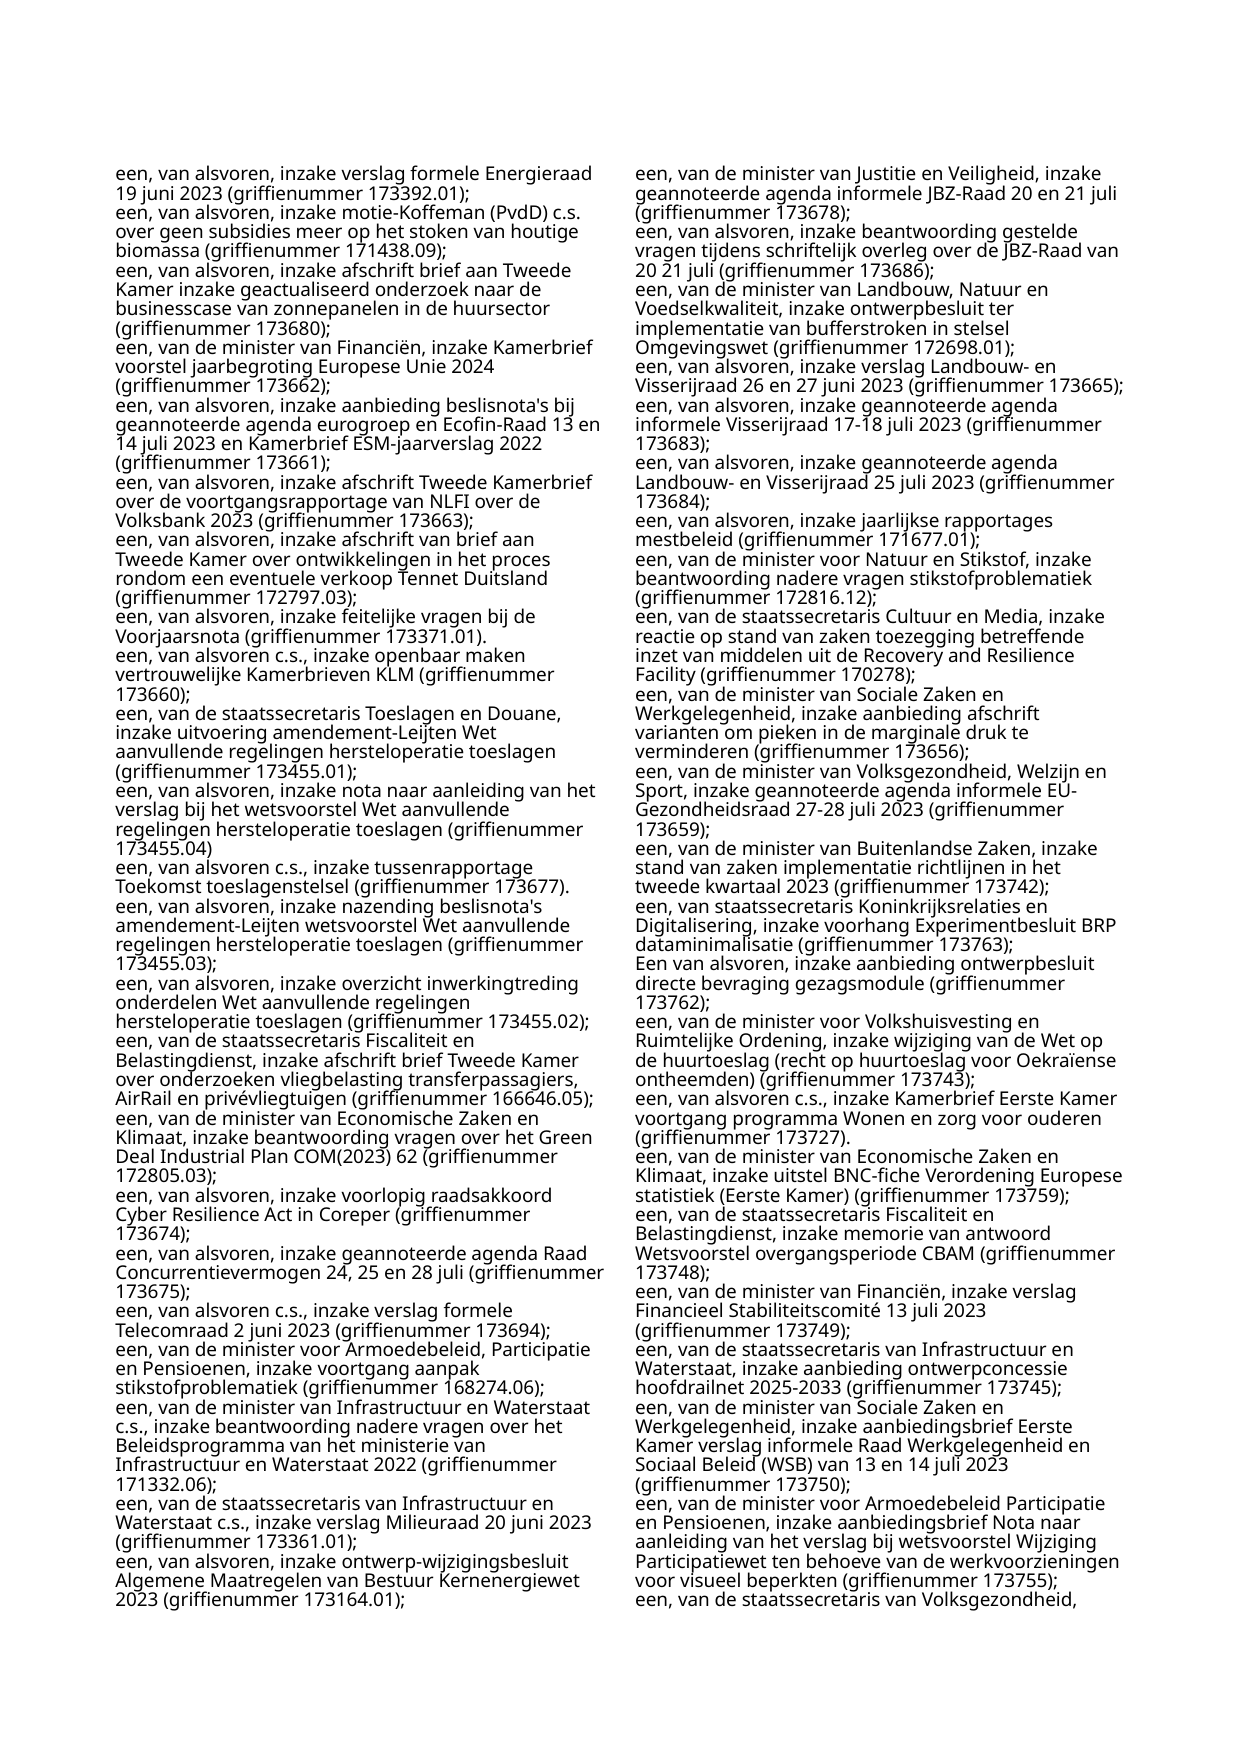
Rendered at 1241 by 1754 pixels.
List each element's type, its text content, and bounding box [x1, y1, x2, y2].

text een, van de minister van Economische Zaken en Klimaat, inzake beantwoording vragen over het Green Deal Industrial Plan COM(2023) 62 (griffienummer 172805.03); [115, 1109, 605, 1187]
text een, van alsvoren, inzake aanbieding beslisnota's bij geannoteerde agenda eurogroep en Ecofin-Raad 13 en 14 juli 2023 en Kamerbrief ESM-jaarverslag 2022 (griffienummer 173661); [115, 397, 605, 474]
text een, van alsvoren, inzake verslag Landbouw- en Visserijraad 26 en 27 juni 2023 (griffienummer 173665); [635, 358, 1125, 397]
text een, van de minister van Landbouw, Natuur en Voedselkwaliteit, inzake ontwerpbesluit ter implementatie van bufferstroken in stelsel Omgevingswet (griffienummer 172698.01); [635, 281, 1125, 358]
text een, van alsvoren c.s., inzake openbaar maken vertrouwelijke Kamerbrieven KLM (griffienummer 173660); [115, 647, 605, 705]
text een, van alsvoren, inzake voorlopig raadsakkoord Cyber Resilience Act in Coreper (griffienummer 173674); [115, 1187, 605, 1244]
text een, van de staatssecretaris van Infrastructuur en Waterstaat, inzake aanbieding ontwerpconcessie hoofdrailnet 2025-2033 (griffienummer 173745); [635, 1341, 1125, 1399]
text Een van alsvoren, inzake aanbieding ontwerpbesluit directe bevraging gezagsmodule (griffienummer 173762); [635, 955, 1125, 1013]
text een, van de minister van Sociale Zaken en Werkgelegenheid, inzake aanbiedingsbrief Eerste Kamer verslag informele Raad Werkgelegenheid en Sociaal Beleid (WSB) van 13 en 14 juli 2023 (griffienummer 173750); [635, 1399, 1125, 1495]
text een, van alsvoren, inzake ontwerp-wijzigingsbesluit Algemene Maatregelen van Bestuur Kernenergiewet 2023 (griffienummer 173164.01); [115, 1553, 605, 1611]
text een, van alsvoren, inzake overzicht inwerkingtreding onderdelen Wet aanvullende regelingen hersteloperatie toeslagen (griffienummer 173455.02); [115, 975, 605, 1032]
text een, van de staatssecretaris Toeslagen en Douane, inzake uitvoering amendement-Leijten Wet aanvullende regelingen hersteloperatie toeslagen (griffienummer 173455.01); [115, 705, 605, 782]
text een, van alsvoren, inzake jaarlijkse rapportages mestbeleid (griffienummer 171677.01); [635, 512, 1125, 551]
text een, van alsvoren, inzake nota naar aanleiding van het verslag bij het wetsvoorstel Wet aanvullende regelingen hersteloperatie toeslagen (griffienummer 173455.04) [115, 782, 605, 859]
text een, van alsvoren, inzake verslag formele Energieraad 19 juni 2023 (griffienummer 173392.01); [115, 165, 605, 204]
text een, van de minister van Buitenlandse Zaken, inzake stand van zaken implementatie richtlijnen in het tweede kwartaal 2023 (griffienummer 173742); [635, 840, 1125, 898]
text een, van de minister voor Volkshuisvesting en Ruimtelijke Ordening, inzake wijziging van de Wet op de huurtoeslag (recht op huurtoeslag voor Oekraïense ontheemden) (griffienummer 173743); [635, 1013, 1125, 1090]
text een, van de minister van Infrastructuur en Waterstaat c.s., inzake beantwoording nadere vragen over het Beleidsprogramma van het ministerie van Infrastructuur en Waterstaat 2022 (griffienummer 171332.06); [115, 1399, 605, 1495]
text een, van de minister van Volksgezondheid, Welzijn en Sport, inzake geannoteerde agenda informele EU-Gezondheidsraad 27-28 juli 2023 (griffienummer 173659); [635, 763, 1125, 840]
text een, van de minister voor Armoedebeleid, Participatie en Pensioenen, inzake voortgang aanpak stikstofproblematiek (griffienummer 168274.06); [115, 1341, 605, 1399]
text een, van alsvoren, inzake motie-Koffeman (PvdD) c.s. over geen subsidies meer op het stoken van houtige biomassa (griffienummer 171438.09); [115, 204, 605, 262]
text een, van alsvoren, inzake feitelijke vragen bij de Voorjaarsnota (griffienummer 173371.01). [115, 608, 605, 647]
text een, van alsvoren, inzake afschrift Tweede Kamerbrief over de voortgangsrapportage van NLFI over de Volksbank 2023 (griffienummer 173663); [115, 474, 605, 531]
text een, van de minister van Financiën, inzake verslag Financieel Stabiliteitscomité 13 juli 2023 (griffienummer 173749); [635, 1283, 1125, 1341]
text een, van alsvoren, inzake beantwoording gestelde vragen tijdens schriftelijk overleg over de JBZ-Raad van 20 21 juli (griffienummer 173686); [635, 223, 1125, 281]
text een, van de staatssecretaris van Volksgezondheid, [635, 1591, 1125, 1611]
text een, van alsvoren c.s., inzake tussenrapportage Toekomst toeslagenstelsel (griffienummer 173677). [115, 859, 605, 898]
text een, van de minister van Justitie en Veiligheid, inzake geannoteerde agenda informele JBZ-Raad 20 en 21 juli (griffienummer 173678); [635, 165, 1125, 223]
text een, van de staatssecretaris Fiscaliteit en Belastingdienst, inzake memorie van antwoord Wetsvoorstel overgangsperiode CBAM (griffienummer 173748); [635, 1206, 1125, 1283]
text een, van alsvoren, inzake geannoteerde agenda Landbouw- en Visserijraad 25 juli 2023 (griffienummer 173684); [635, 454, 1125, 512]
text een, van de minister voor Natuur en Stikstof, inzake beantwoording nadere vragen stikstofproblematiek (griffienummer 172816.12); [635, 551, 1125, 608]
text een, van de minister van Sociale Zaken en Werkgelegenheid, inzake aanbieding afschrift varianten om pieken in de marginale druk te verminderen (griffienummer 173656); [635, 686, 1125, 763]
text een, van alsvoren, inzake nazending beslisnota's amendement-Leijten wetsvoorstel Wet aanvullende regelingen hersteloperatie toeslagen (griffienummer 173455.03); [115, 898, 605, 975]
text een, van staatssecretaris Koninkrijksrelaties en Digitalisering, inzake voorhang Experimentbesluit BRP dataminimalisatie (griffienummer 173763); [635, 898, 1125, 955]
text een, van alsvoren, inzake geannoteerde agenda informele Visserijraad 17-18 juli 2023 (griffienummer 173683); [635, 397, 1125, 454]
text een, van de minister van Economische Zaken en Klimaat, inzake uitstel BNC-fiche Verordening Europese statistiek (Eerste Kamer) (griffienummer 173759); [635, 1148, 1125, 1206]
text een, van de staatssecretaris Cultuur en Media, inzake reactie op stand van zaken toezegging betreffende inzet van middelen uit de Recovery and Resilience Facility (griffienummer 170278); [635, 608, 1125, 686]
text een, van de minister van Financiën, inzake Kamerbrief voorstel jaarbegroting Europese Unie 2024 (griffienummer 173662); [115, 339, 605, 397]
text een, van de staatssecretaris Fiscaliteit en Belastingdienst, inzake afschrift brief Tweede Kamer over onderzoeken vliegbelasting transferpassagiers, AirRail en privévliegtuigen (griffienummer 166646.05); [115, 1032, 605, 1109]
text een, van de minister voor Armoedebeleid Participatie en Pensioenen, inzake aanbiedingsbrief Nota naar aanleiding van het verslag bij wetsvoorstel Wijziging Participatiewet ten behoeve van de werkvoorzieningen voor visueel beperkten (griffienummer 173755); [635, 1495, 1125, 1591]
text een, van alsvoren c.s., inzake Kamerbrief Eerste Kamer voortgang programma Wonen en zorg voor ouderen (griffienummer 173727). [635, 1090, 1125, 1148]
text een, van alsvoren, inzake afschrift van brief aan Tweede Kamer over ontwikkelingen in het proces rondom een eventuele verkoop Tennet Duitsland (griffienummer 172797.03); [115, 531, 605, 608]
text een, van alsvoren, inzake afschrift brief aan Tweede Kamer inzake geactualiseerd onderzoek naar de businesscase van zonnepanelen in de huursector (griffienummer 173680); [115, 262, 605, 339]
text een, van alsvoren, inzake geannoteerde agenda Raad Concurrentievermogen 24, 25 en 28 juli (griffienummer 173675); [115, 1244, 605, 1302]
text een, van alsvoren c.s., inzake verslag formele Telecomraad 2 juni 2023 (griffienummer 173694); [115, 1302, 605, 1341]
text een, van de staatssecretaris van Infrastructuur en Waterstaat c.s., inzake verslag Milieuraad 20 juni 2023 (griffienummer 173361.01); [115, 1495, 605, 1553]
